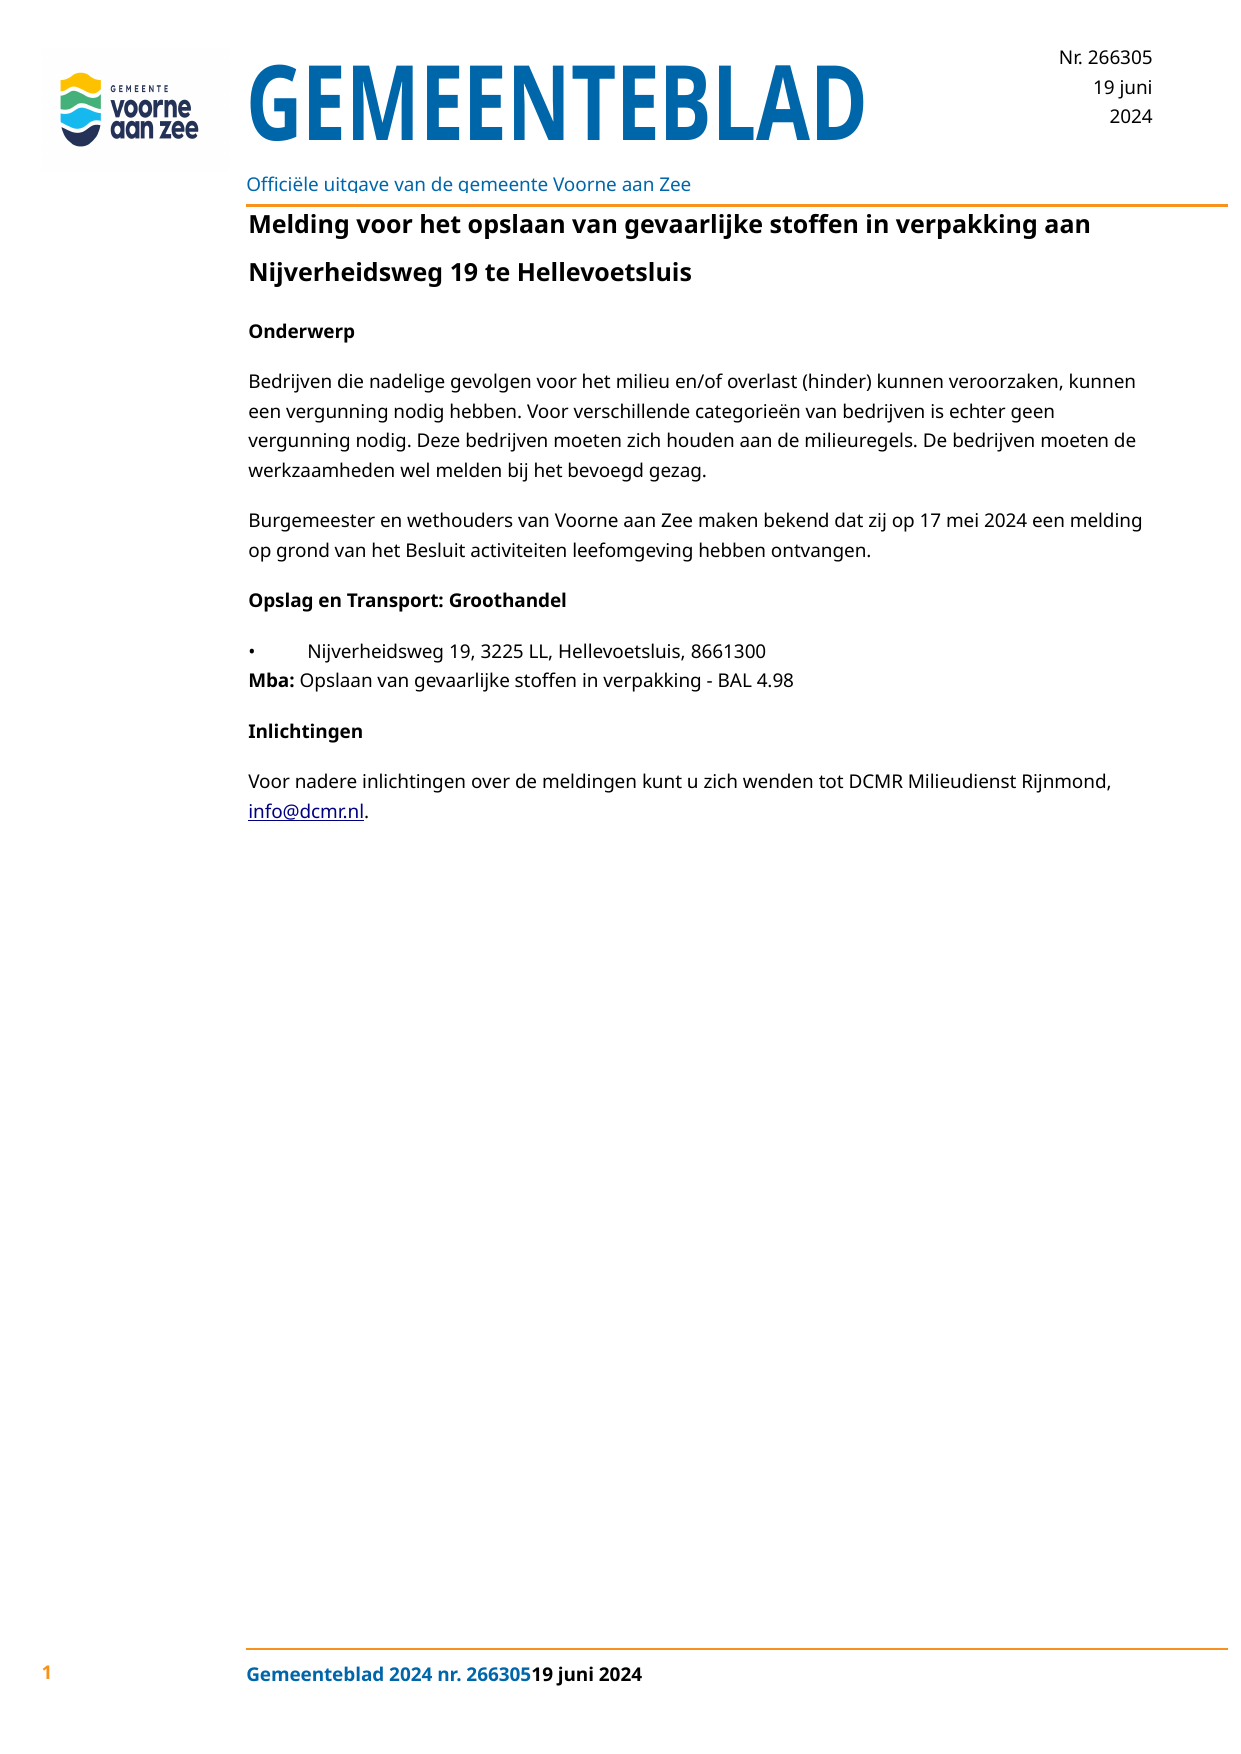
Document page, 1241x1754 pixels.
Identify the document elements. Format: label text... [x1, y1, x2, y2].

text Burgemeester en wethouders van Voorne aan Zee maken bekend dat zij op 17 mei 2024 een melding op grond van het Besluit activiteiten leefomgeving hebben ontvangen. [248, 507, 1152, 563]
picture [41, 47, 231, 172]
text Mba: Opslaan van gevaarlijke stoffen in verpakking - BAL 4.98 [248, 667, 1152, 693]
text Inlichtingen [248, 718, 1152, 744]
list Nijverheidsweg 19, 3225 LL, Hellevoetsluis, 8661300 [248, 638, 1152, 664]
text Bedrijven die nadelige gevolgen voor het milieu en/of overlast (hinder) kunnen veroorzaken, kunnen een vergunning nodig hebben. Voor verschillende categorieën van bedrijven is echter geen vergunning nodig. Deze bedrijven moeten zich houden aan de milieuregels. De bedrijven moeten de werkzaamheden wel melden bij het bevoegd gezag. [248, 368, 1152, 483]
text Onderwerp [248, 318, 1152, 344]
text Opslag en Transport: Groothandel [248, 587, 1152, 613]
text Melding voor het opslaan van gevaarlijke stoffen in verpakking aan Nijverheidsweg 19 te Hellevoetsluis [248, 207, 1152, 288]
text Voor nadere inlichtingen over de meldingen kunt u zich wenden tot DCMR Milieudienst Rijnmond, info@dcmr.nl. [248, 768, 1152, 824]
